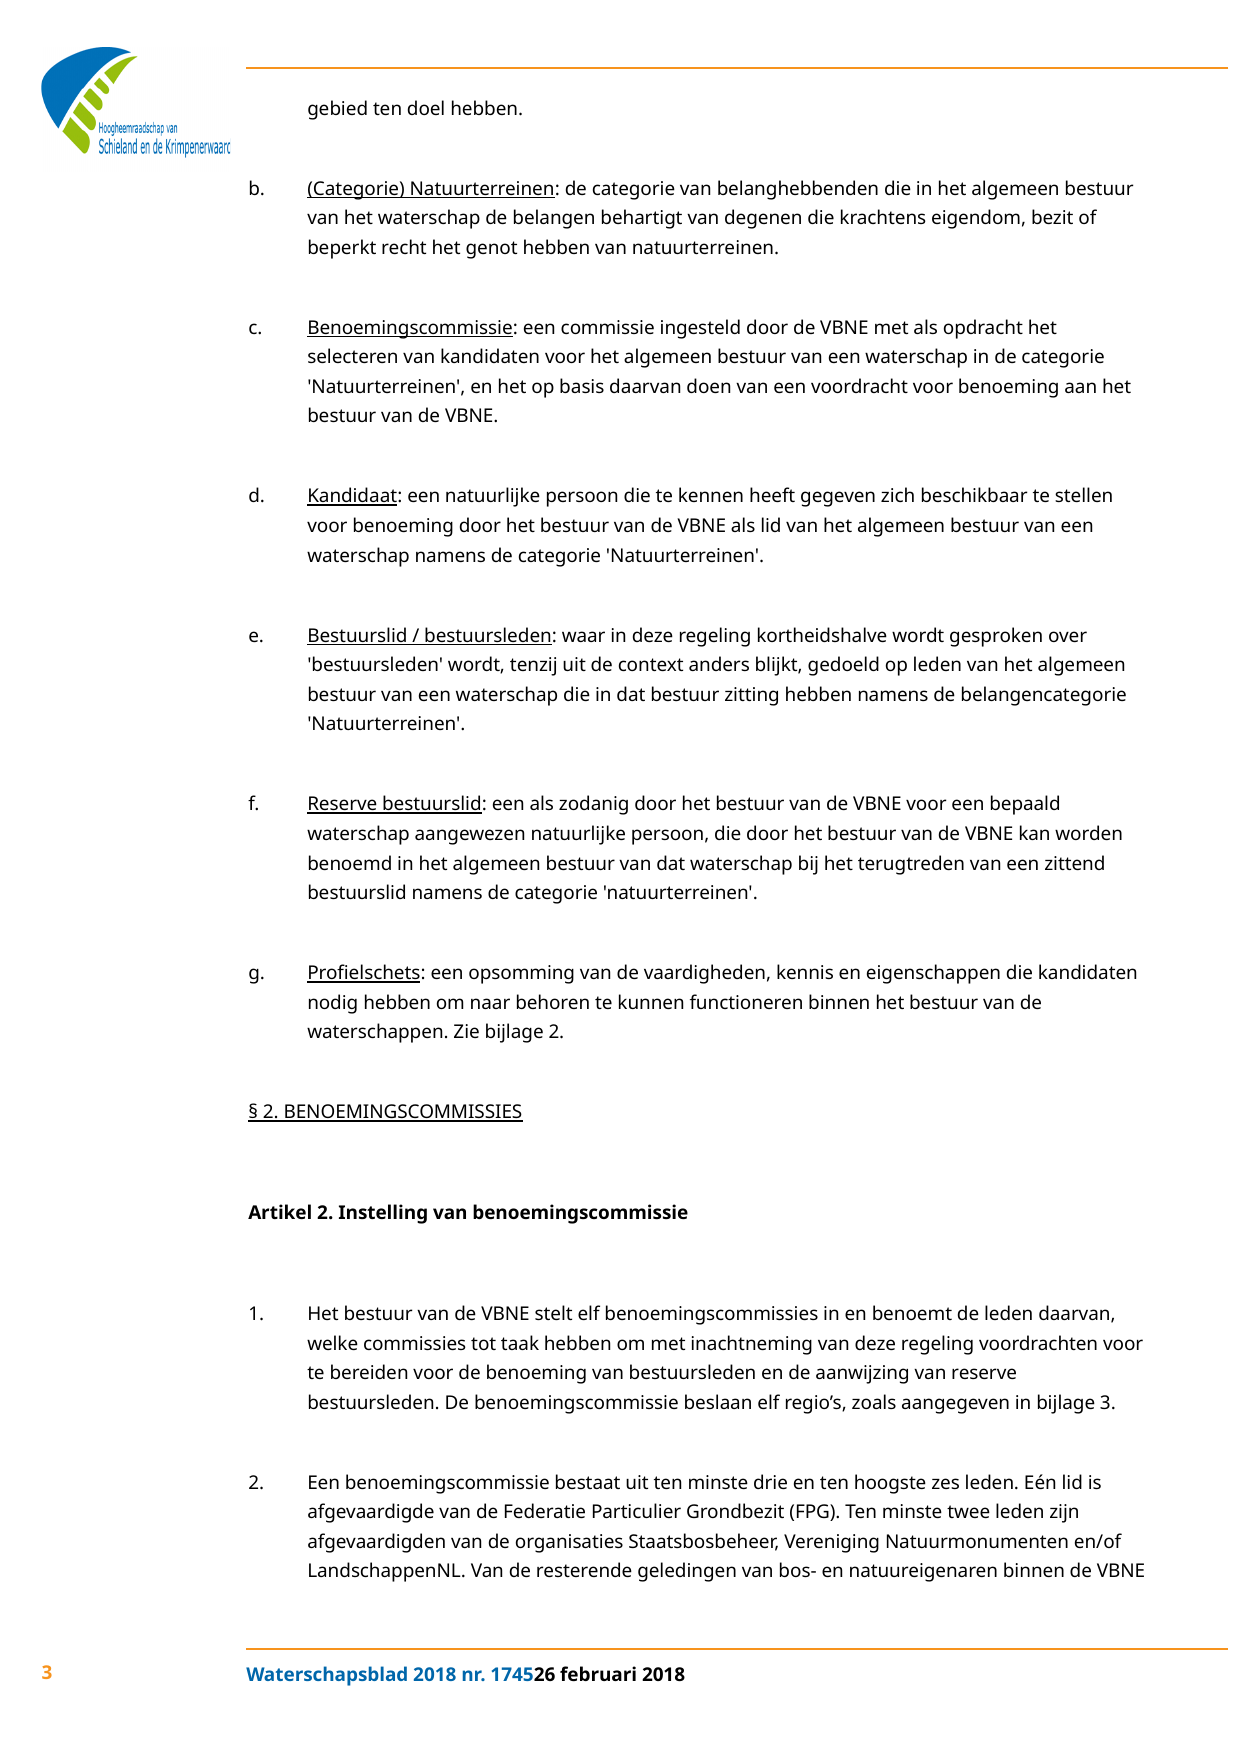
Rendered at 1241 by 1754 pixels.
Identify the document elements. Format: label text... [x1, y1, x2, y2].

text Artikel 2. Instelling van benoemingscommissie [248, 1199, 1152, 1225]
list (Categorie) Natuurterreinen: de categorie van belanghebbenden die in het algemeen bestuur van het waterschap de belangen behartigt van degenen die krachtens eigendom, bezit of beperkt recht het genot hebben van natuurterreinen. [248, 175, 1152, 260]
list Bestuurslid / bestuursleden: waar in deze regeling kortheidshalve wordt gesproken over 'bestuursleden' wordt, tenzij uit de context anders blijkt, gedoeld op leden van het algemeen bestuur van een waterschap die in dat bestuur zitting hebben namens de belangencategorie 'Natuurterreinen'. [248, 622, 1152, 736]
list Een benoemingscommissie bestaat uit ten minste drie en ten hoogste zes leden. Eén lid is afgevaardigde van de Federatie Particulier Grondbezit (FPG). Ten minste twee leden zijn afgevaardigden van de organisaties Staatsbosbeheer, Vereniging Natuurmonumenten en/of LandschappenNL. Van de resterende geledingen van bos- en natuureigenaren binnen de VBNE [248, 1469, 1152, 1583]
list Benoemingscommissie: een commissie ingesteld door de VBNE met als opdracht het selecteren van kandidaten voor het algemeen bestuur van een waterschap in de categorie 'Natuurterreinen', en het op basis daarvan doen van een voordracht voor benoeming aan het bestuur van de VBNE. [248, 314, 1152, 428]
text § 2. BENOEMINGSCOMMISSIES [248, 1098, 1152, 1124]
picture [41, 47, 231, 172]
list Profielschets: een opsomming van de vaardigheden, kennis en eigenschappen die kandidaten nodig hebben om naar behoren te kunnen functioneren binnen het bestuur van de waterschappen. Zie bijlage 2. [248, 959, 1152, 1044]
list Het bestuur van de VBNE stelt elf benoemingscommissies in en benoemt de leden daarvan, welke commissies tot taak hebben om met inachtneming van deze regeling voordrachten voor te bereiden voor de benoeming van bestuursleden en de aanwijzing van reserve bestuursleden. De benoemingscommissie beslaan elf regio’s, zoals aangegeven in bijlage 3. [248, 1300, 1152, 1415]
list Kandidaat: een natuurlijke persoon die te kennen heeft gegeven zich beschikbaar te stellen voor benoeming door het bestuur van de VBNE als lid van het algemeen bestuur van een waterschap namens de categorie 'Natuurterreinen'. [248, 483, 1152, 568]
list Reserve bestuurslid: een als zodanig door het bestuur van de VBNE voor een bepaald waterschap aangewezen natuurlijke persoon, die door het bestuur van de VBNE kan worden benoemd in het algemeen bestuur van dat waterschap bij het terugtreden van een zittend bestuurslid namens de categorie 'natuurterreinen'. [248, 791, 1152, 905]
list gebied ten doel hebben. [248, 95, 1152, 121]
